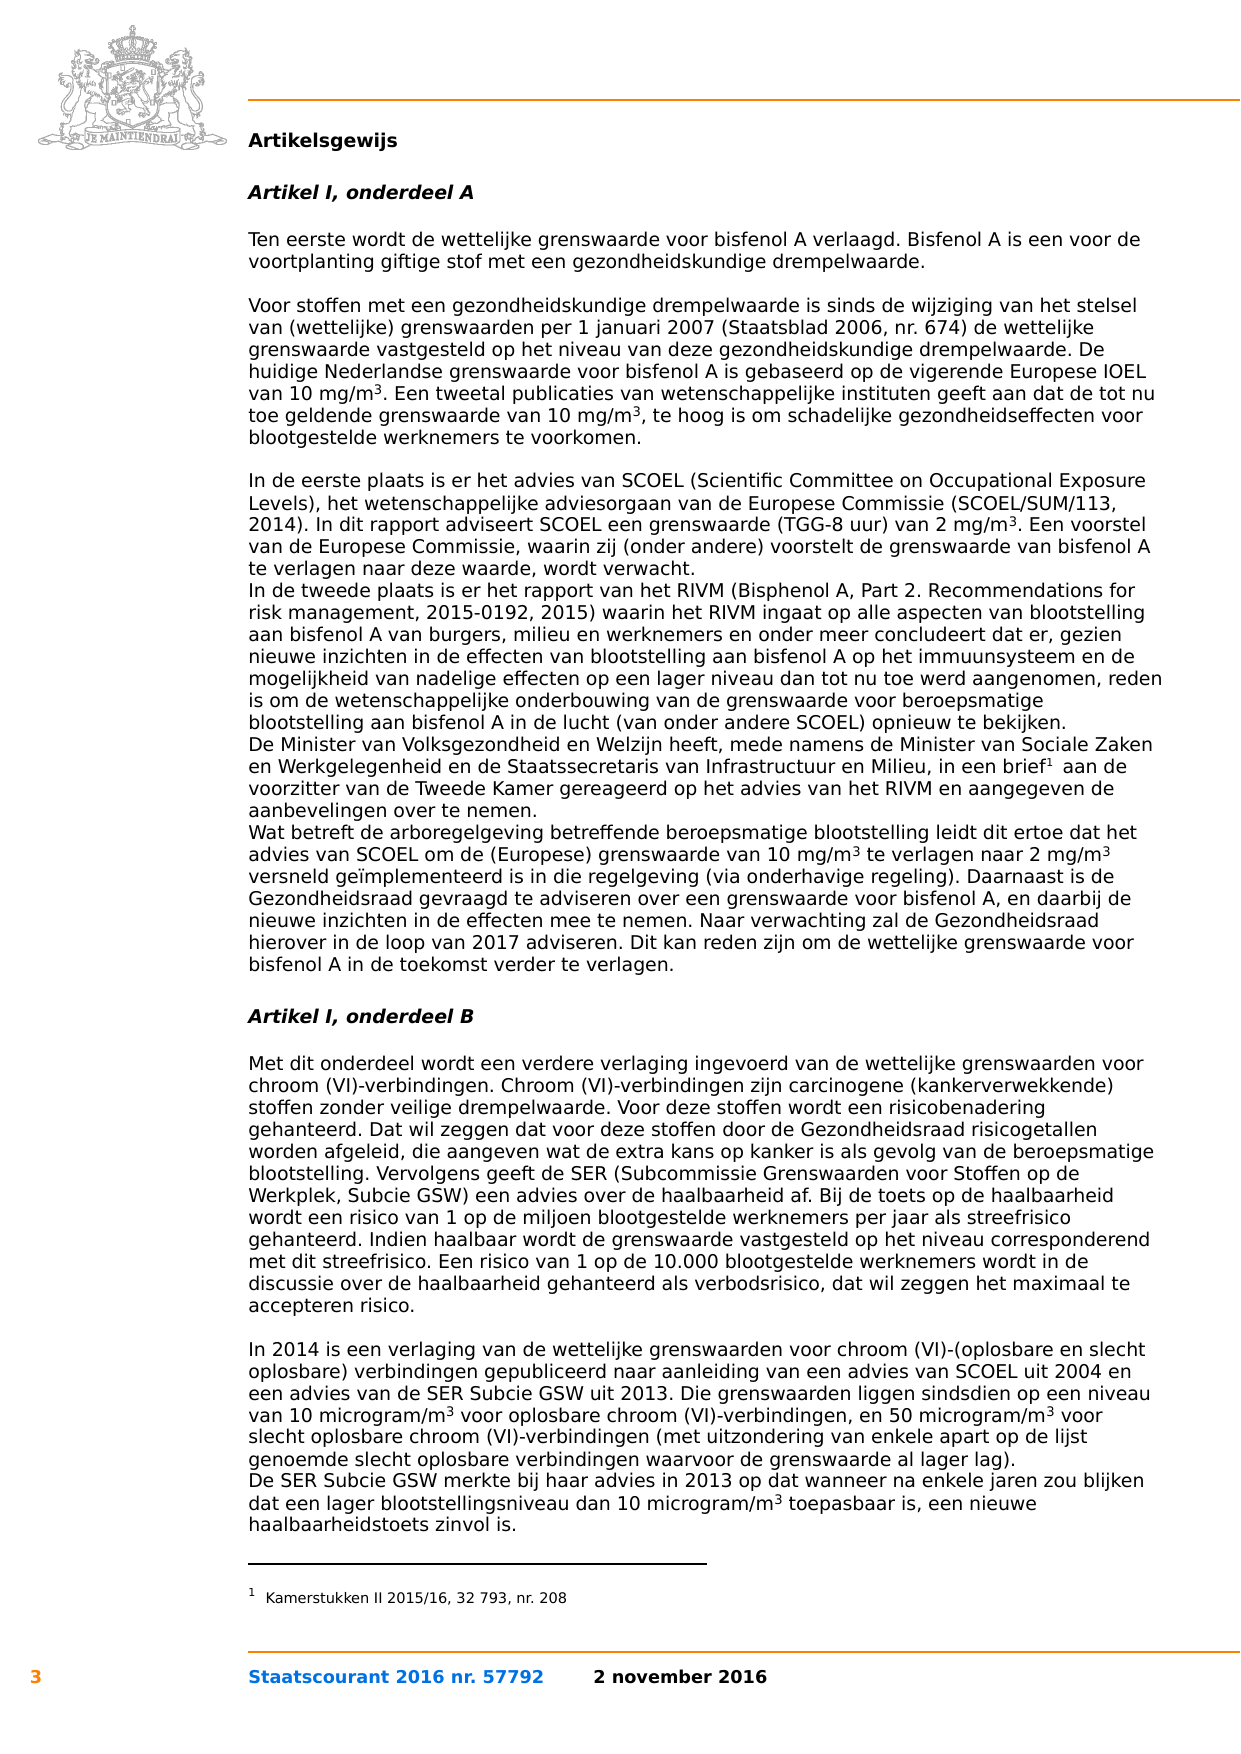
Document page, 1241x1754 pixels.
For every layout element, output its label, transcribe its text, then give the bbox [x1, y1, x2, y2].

text In 2014 is een verlaging van de wettelijke grenswaarden voor chroom (VI)-(oplosbare en slecht oplosbare) verbindingen gepubliceerd naar aanleiding van een advies van SCOEL uit 2004 en een advies van de SER Subcie GSW uit 2013. Die grenswaarden liggen sindsdien op een niveau van 10 microgram/m3 voor oplosbare chroom (VI)-verbindingen, en 50 microgram/m3 voor slecht oplosbare chroom (VI)-verbindingen (met uitzondering van enkele apart op de lijst genoemde slecht oplosbare verbindingen waarvoor de grenswaarde al lager lag). [248, 1338, 1163, 1470]
subtitle Artikel I, onderdeel A [248, 182, 1163, 204]
text Kamerstukken II 2015/16, 32 793, nr. 208 [248, 1586, 1163, 1608]
text De SER Subcie GSW merkte bij haar advies in 2013 op dat wanneer na enkele jaren zou blijken dat een lager blootstellingsniveau dan 10 microgram/m3 toepasbaar is, een nieuwe haalbaarheidstoets zinvol is. [248, 1470, 1163, 1536]
text Voor stoffen met een gezondheidskundige drempelwaarde is sinds de wijziging van het stelsel van (wettelijke) grenswaarden per 1 januari 2007 (Staatsblad 2006, nr. 674) de wettelijke grenswaarde vastgesteld op het niveau van deze gezondheidskundige drempelwaarde. De huidige Nederlandse grenswaarde voor bisfenol A is gebaseerd op de vigerende Europese IOEL van 10 mg/m3. Een tweetal publicaties van wetenschappelijke instituten geeft aan dat de tot nu toe geldende grenswaarde van 10 mg/m3, te hoog is om schadelijke gezondheidseffecten voor blootgestelde werknemers te voorkomen. [248, 295, 1163, 448]
subtitle Artikelsgewijs [248, 130, 1163, 152]
text De Minister van Volksgezondheid en Welzijn heeft, mede namens de Minister van Sociale Zaken en Werkgelegenheid en de Staatssecretaris van Infrastructuur en Milieu, in een brief aan de voorzitter van de Tweede Kamer gereageerd op het advies van het RIVM en aangegeven de aanbevelingen over te nemen. [248, 734, 1163, 822]
text Ten eerste wordt de wettelijke grenswaarde voor bisfenol A verlaagd. Bisfenol A is een voor de voortplanting giftige stof met een gezondheidskundige drempelwaarde. [248, 229, 1163, 273]
text Wat betreft de arboregelgeving betreffende beroepsmatige blootstelling leidt dit ertoe dat het advies van SCOEL om de (Europese) grenswaarde van 10 mg/m3 te verlagen naar 2 mg/m3 versneld geïmplementeerd is in die regelgeving (via onderhavige regeling). Daarnaast is de Gezondheidsraad gevraagd te adviseren over een grenswaarde voor bisfenol A, en daarbij de nieuwe inzichten in de effecten mee te nemen. Naar verwachting zal de Gezondheidsraad hierover in de loop van 2017 adviseren. Dit kan reden zijn om de wettelijke grenswaarde voor bisfenol A in de toekomst verder te verlagen. [248, 822, 1163, 976]
picture [38, 25, 227, 150]
text In de tweede plaats is er het rapport van het RIVM (Bisphenol A, Part 2. Recommendations for risk management, 2015-0192, 2015) waarin het RIVM ingaat op alle aspecten van blootstelling aan bisfenol A van burgers, milieu en werknemers en onder meer concludeert dat er, gezien nieuwe inzichten in de effecten van blootstelling aan bisfenol A op het immuunsysteem en de mogelijkheid van nadelige effecten op een lager niveau dan tot nu toe werd aangenomen, reden is om de wetenschappelijke onderbouwing van de grenswaarde voor beroepsmatige blootstelling aan bisfenol A in de lucht (van onder andere SCOEL) opnieuw te bekijken. [248, 580, 1163, 734]
subtitle Artikel I, onderdeel B [248, 1006, 1163, 1028]
text Met dit onderdeel wordt een verdere verlaging ingevoerd van de wettelijke grenswaarden voor chroom (VI)-verbindingen. Chroom (VI)-verbindingen zijn carcinogene (kankerverwekkende) stoffen zonder veilige drempelwaarde. Voor deze stoffen wordt een risicobenadering gehanteerd. Dat wil zeggen dat voor deze stoffen door de Gezondheidsraad risicogetallen worden afgeleid, die aangeven wat de extra kans op kanker is als gevolg van de beroepsmatige blootstelling. Vervolgens geeft de SER (Subcommissie Grenswaarden voor Stoffen op de Werkplek, Subcie GSW) een advies over de haalbaarheid af. Bij de toets op de haalbaarheid wordt een risico van 1 op de miljoen blootgestelde werknemers per jaar als streefrisico gehanteerd. Indien haalbaar wordt de grenswaarde vastgesteld op het niveau corresponderend met dit streefrisico. Een risico van 1 op de 10.000 blootgestelde werknemers wordt in de discussie over de haalbaarheid gehanteerd als verbodsrisico, dat wil zeggen het maximaal te accepteren risico. [248, 1053, 1163, 1317]
text In de eerste plaats is er het advies van SCOEL (Scientific Committee on Occupational Exposure Levels), het wetenschappelijke adviesorgaan van de Europese Commissie (SCOEL/SUM/113, 2014). In dit rapport adviseert SCOEL een grenswaarde (TGG-8 uur) van 2 mg/m3. Een voorstel van de Europese Commissie, waarin zij (onder andere) voorstelt de grenswaarde van bisfenol A te verlagen naar deze waarde, wordt verwacht. [248, 470, 1163, 580]
